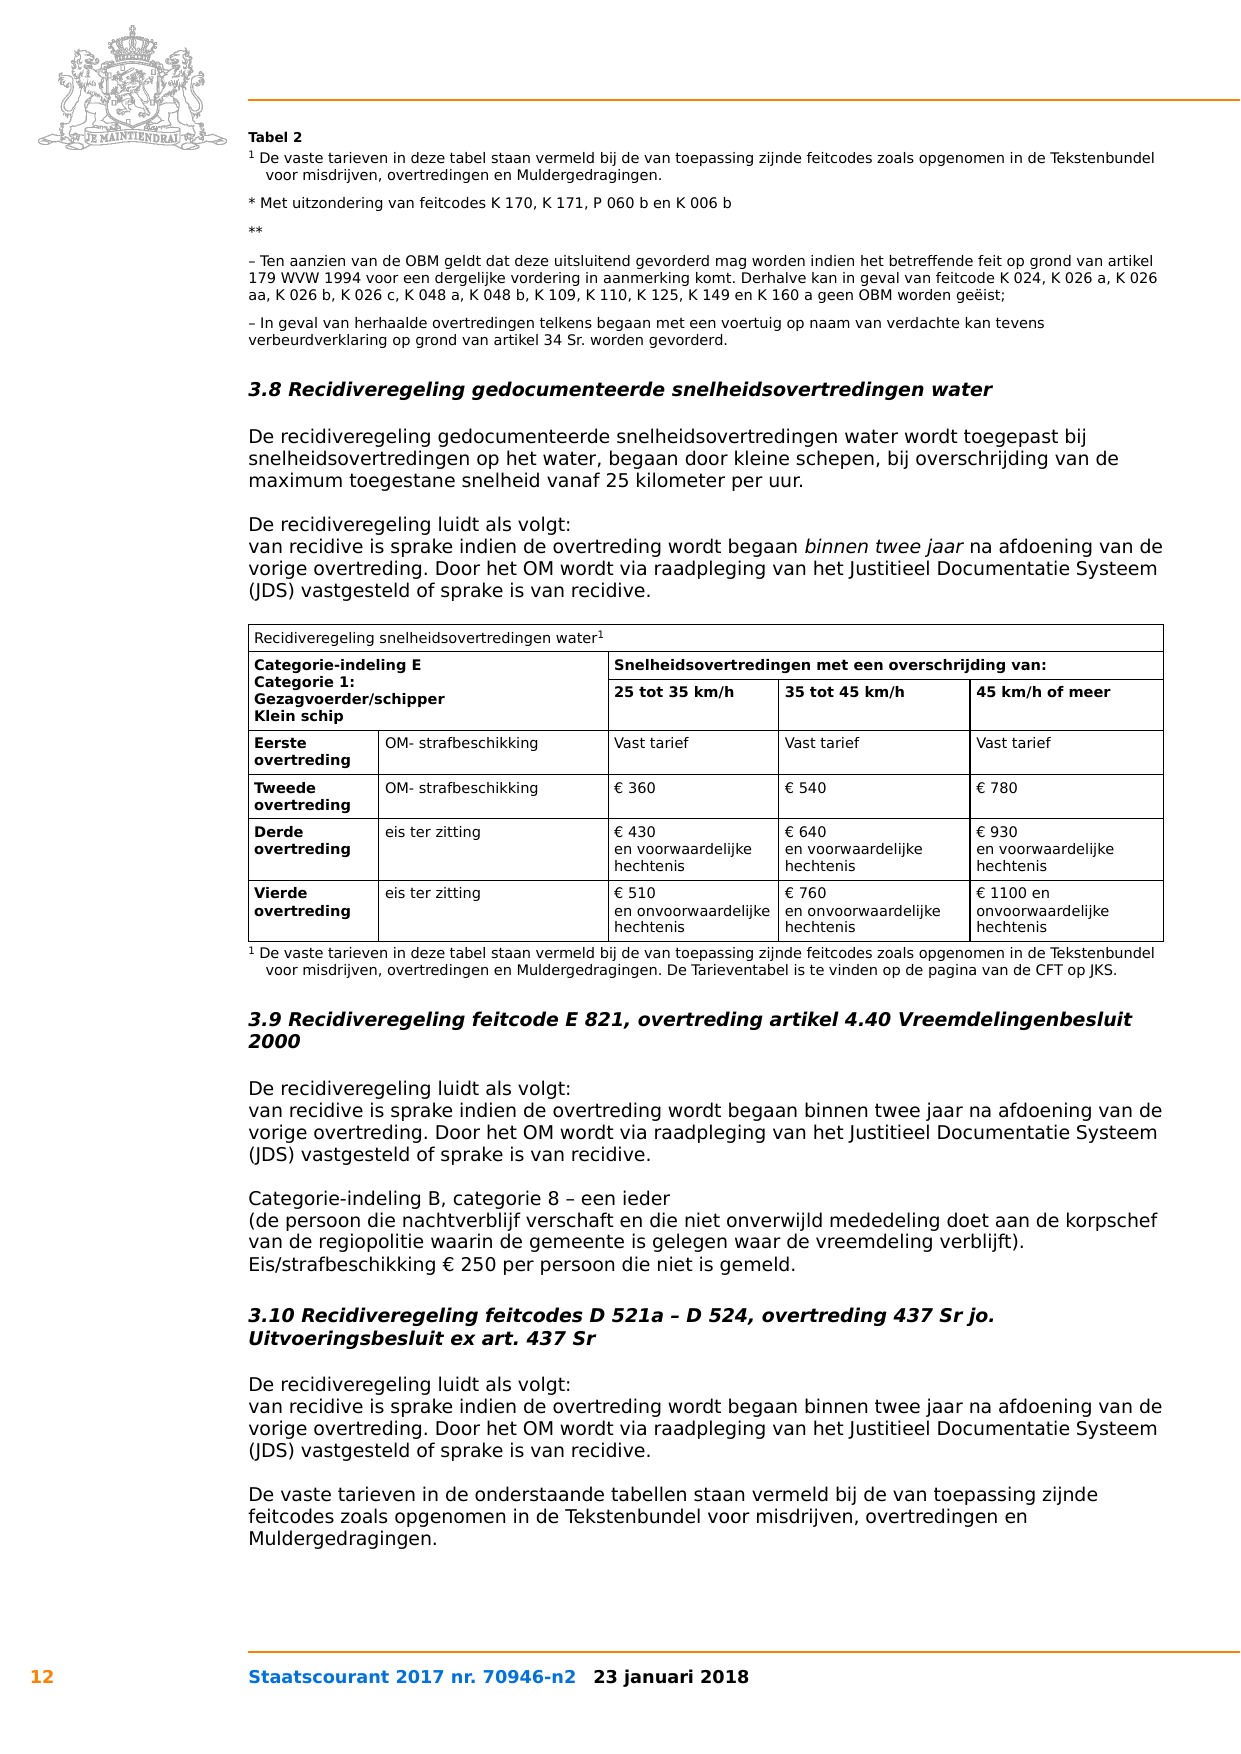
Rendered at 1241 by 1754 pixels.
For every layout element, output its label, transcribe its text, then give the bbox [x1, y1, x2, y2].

table_cell eis ter zitting [379, 819, 608, 880]
text Categorie-indeling B, categorie 8 – een ieder [248, 1187, 1163, 1209]
table_cell Categorie-indeling E Categorie 1: Gezagvoerder/schipper Klein schip [249, 652, 608, 729]
subtitle 3.9 Recidiveregeling feitcode E 821, overtreding artikel 4.40 Vreemdelingenbesluit 2000 [248, 1009, 1163, 1053]
text van recidive is sprake indien de overtreding wordt begaan binnen twee jaar na afdoening van de vorige overtreding. Door het OM wordt via raadpleging van het Justitieel Documentatie Systeem (JDS) vastgesteld of sprake is van recidive. [248, 1100, 1163, 1166]
table_cell € 930 en voorwaardelijke hechtenis [971, 819, 1163, 880]
table_cell 1 De vaste tarieven in deze tabel staan vermeld bij de van toepassing zijnde feitcodes zoals opgenomen in de Tekstenbundel voor misdrijven, overtredingen en Muldergedragingen. * Met uitzondering van feitcodes K 170, K 171, P 060 b en K 006 b ** – Ten aanzien van de OBM geldt dat deze uitsluitend gevorderd mag worden indien het betreffende feit op grond van artikel 179 WVW 1994 voor een dergelijke vordering in aanmerking komt. Derhalve kan in geval van feitcode K 024, K 026 a, K 026 aa, K 026 b, K 026 c, K 048 a, K 048 b, K 109, K 110, K 125, K 149 en K 160 a geen OBM worden geëist; – In geval van herhaalde overtredingen telkens begaan met een voertuig op naam van verdachte kan tevens verbeurdverklaring op grond van artikel 34 Sr. worden gevorderd. [248, 146, 1163, 349]
text De recidiveregeling luidt als volgt: [248, 514, 1163, 536]
table_header Tabel 2 [248, 130, 1163, 146]
text van recidive is sprake indien de overtreding wordt begaan binnen twee jaar na afdoening van de vorige overtreding. Door het OM wordt via raadpleging van het Justitieel Documentatie Systeem (JDS) vastgesteld of sprake is van recidive. [248, 536, 1163, 602]
table_cell € 640 en voorwaardelijke hechtenis [779, 819, 969, 880]
subtitle 3.10 Recidiveregeling feitcodes D 521a – D 524, overtreding 437 Sr jo. Uitvoeringsbesluit ex art. 437 Sr [248, 1305, 1163, 1349]
table_cell € 430 en voorwaardelijke hechtenis [609, 819, 778, 880]
table_cell Snelheidsovertredingen met een overschrijding van: [609, 652, 1163, 679]
table_cell Vast tarief [609, 731, 778, 774]
table_cell Derde overtreding [249, 819, 378, 880]
text van recidive is sprake indien de overtreding wordt begaan binnen twee jaar na afdoening van de vorige overtreding. Door het OM wordt via raadpleging van het Justitieel Documentatie Systeem (JDS) vastgesteld of sprake is van recidive. [248, 1396, 1163, 1462]
table_cell eis ter zitting [379, 881, 608, 941]
text Eis/strafbeschikking € 250 per persoon die niet is gemeld. [248, 1253, 1163, 1275]
table_cell € 780 [971, 775, 1163, 818]
text De recidiveregeling luidt als volgt: [248, 1374, 1163, 1396]
text De vaste tarieven in de onderstaande tabellen staan vermeld bij de van toepassing zijnde feitcodes zoals opgenomen in de Tekstenbundel voor misdrijven, overtredingen en Muldergedragingen. [248, 1484, 1163, 1550]
table_header Recidiveregeling snelheidsovertredingen water1 [249, 625, 1163, 651]
table_cell Vast tarief [971, 731, 1163, 774]
table_cell € 360 [609, 775, 778, 818]
subtitle 3.8 Recidiveregeling gedocumenteerde snelheidsovertredingen water [248, 379, 1163, 401]
table_cell 25 tot 35 km/h [609, 680, 778, 729]
table_cell 1 De vaste tarieven in deze tabel staan vermeld bij de van toepassing zijnde feitcodes zoals opgenomen in de Tekstenbundel voor misdrijven, overtredingen en Muldergedragingen. De Tarieventabel is te vinden op de pagina van de CFT op JKS. [248, 942, 1163, 979]
text De recidiveregeling luidt als volgt: [248, 1078, 1163, 1100]
table_cell € 760 en onvoorwaardelijke hechtenis [779, 881, 969, 941]
table_cell Vast tarief [779, 731, 969, 774]
table_cell Tweede overtreding [249, 775, 378, 818]
table_cell 35 tot 45 km/h [779, 680, 969, 729]
text De recidiveregeling gedocumenteerde snelheidsovertredingen water wordt toegepast bij snelheidsovertredingen op het water, begaan door kleine schepen, bij overschrijding van de maximum toegestane snelheid vanaf 25 kilometer per uur. [248, 426, 1163, 492]
table_cell OM- strafbeschikking [379, 731, 608, 774]
table_cell 45 km/h of meer [971, 680, 1163, 729]
table_cell € 1100 en onvoorwaardelijke hechtenis [971, 881, 1163, 941]
table_cell OM- strafbeschikking [379, 775, 608, 818]
table_cell € 510 en onvoorwaardelijke hechtenis [609, 881, 778, 941]
text (de persoon die nachtverblijf verschaft en die niet onverwijld mededeling doet aan de korpschef van de regiopolitie waarin de gemeente is gelegen waar de vreemdeling verblijft). [248, 1209, 1163, 1253]
table_cell Eerste overtreding [249, 731, 378, 774]
picture [38, 25, 227, 150]
table_cell Vierde overtreding [249, 881, 378, 941]
table_cell € 540 [779, 775, 969, 818]
